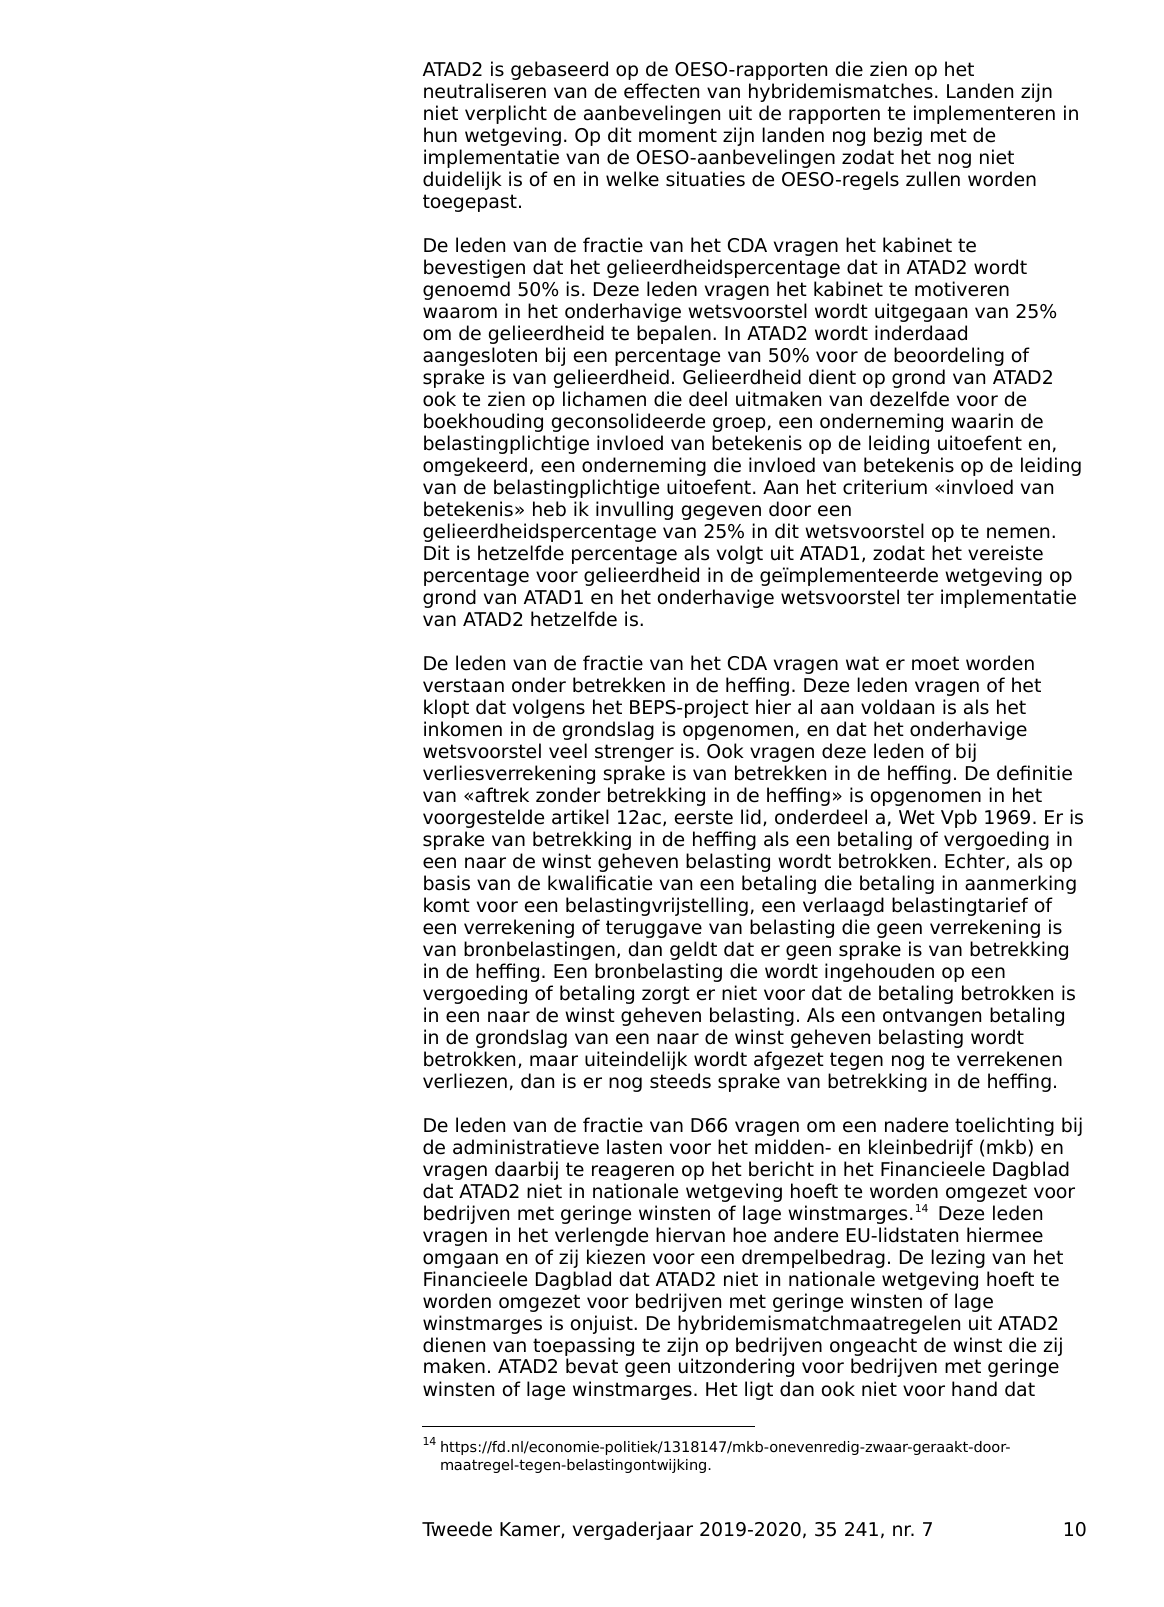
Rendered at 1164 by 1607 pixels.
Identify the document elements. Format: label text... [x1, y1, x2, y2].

text De leden van de fractie van D66 vragen om een nadere toelichting bij de administratieve lasten voor het midden- en kleinbedrijf (mkb) en vragen daarbij te reageren op het bericht in het Financieele Dagblad dat ATAD2 niet in nationale wetgeving hoeft te worden omgezet voor bedrijven met geringe winsten of lage winstmarges. Deze leden vragen in het verlengde hiervan hoe andere EU-lidstaten hiermee omgaan en of zij kiezen voor een drempelbedrag. De lezing van het Financieele Dagblad dat ATAD2 niet in nationale wetgeving hoeft te worden omgezet voor bedrijven met geringe winsten of lage winstmarges is onjuist. De hybridemismatchmaatregelen uit ATAD2 dienen van toepassing te zijn op bedrijven ongeacht de winst die zij maken. ATAD2 bevat geen uitzondering voor bedrijven met geringe winsten of lage winstmarges. Het ligt dan ook niet voor hand dat [422, 1115, 1087, 1400]
text De leden van de fractie van het CDA vragen het kabinet te bevestigen dat het gelieerdheidspercentage dat in ATAD2 wordt genoemd 50% is. Deze leden vragen het kabinet te motiveren waarom in het onderhavige wetsvoorstel wordt uitgegaan van 25% om de gelieerdheid te bepalen. In ATAD2 wordt inderdaad aangesloten bij een percentage van 50% voor de beoordeling of sprake is van gelieerdheid. Gelieerdheid dient op grond van ATAD2 ook te zien op lichamen die deel uitmaken van dezelfde voor de boekhouding geconsolideerde groep, een onderneming waarin de belastingplichtige invloed van betekenis op de leiding uitoefent en, omgekeerd, een onderneming die invloed van betekenis op de leiding van de belastingplichtige uitoefent. Aan het criterium «invloed van betekenis» heb ik invulling gegeven door een gelieerdheidspercentage van 25% in dit wetsvoorstel op te nemen. Dit is hetzelfde percentage als volgt uit ATAD1, zodat het vereiste percentage voor gelieerdheid in de geïmplementeerde wetgeving op grond van ATAD1 en het onderhavige wetsvoorstel ter implementatie van ATAD2 hetzelfde is. [422, 235, 1087, 631]
text https://fd.nl/economie-politiek/1318147/mkb-onevenredig-zwaar-geraakt-door-maatregel-tegen-belastingontwijking. [422, 1435, 1087, 1474]
text ATAD2 is gebaseerd op de OESO-rapporten die zien op het neutraliseren van de effecten van hybridemismatches. Landen zijn niet verplicht de aanbevelingen uit de rapporten te implementeren in hun wetgeving. Op dit moment zijn landen nog bezig met de implementatie van de OESO-aanbevelingen zodat het nog niet duidelijk is of en in welke situaties de OESO-regels zullen worden toegepast. [422, 59, 1087, 213]
text De leden van de fractie van het CDA vragen wat er moet worden verstaan onder betrekken in de heffing. Deze leden vragen of het klopt dat volgens het BEPS-project hier al aan voldaan is als het inkomen in de grondslag is opgenomen, en dat het onderhavige wetsvoorstel veel strenger is. Ook vragen deze leden of bij verliesverrekening sprake is van betrekken in de heffing. De definitie van «aftrek zonder betrekking in de heffing» is opgenomen in het voorgestelde artikel 12ac, eerste lid, onderdeel a, Wet Vpb 1969. Er is sprake van betrekking in de heffing als een betaling of vergoeding in een naar de winst geheven belasting wordt betrokken. Echter, als op basis van de kwalificatie van een betaling die betaling in aanmerking komt voor een belastingvrijstelling, een verlaagd belastingtarief of een verrekening of teruggave van belasting die geen verrekening is van bronbelastingen, dan geldt dat er geen sprake is van betrekking in de heffing. Een bronbelasting die wordt ingehouden op een vergoeding of betaling zorgt er niet voor dat de betaling betrokken is in een naar de winst geheven belasting. Als een ontvangen betaling in de grondslag van een naar de winst geheven belasting wordt betrokken, maar uiteindelijk wordt afgezet tegen nog te verrekenen verliezen, dan is er nog steeds sprake van betrekking in de heffing. [422, 653, 1087, 1092]
